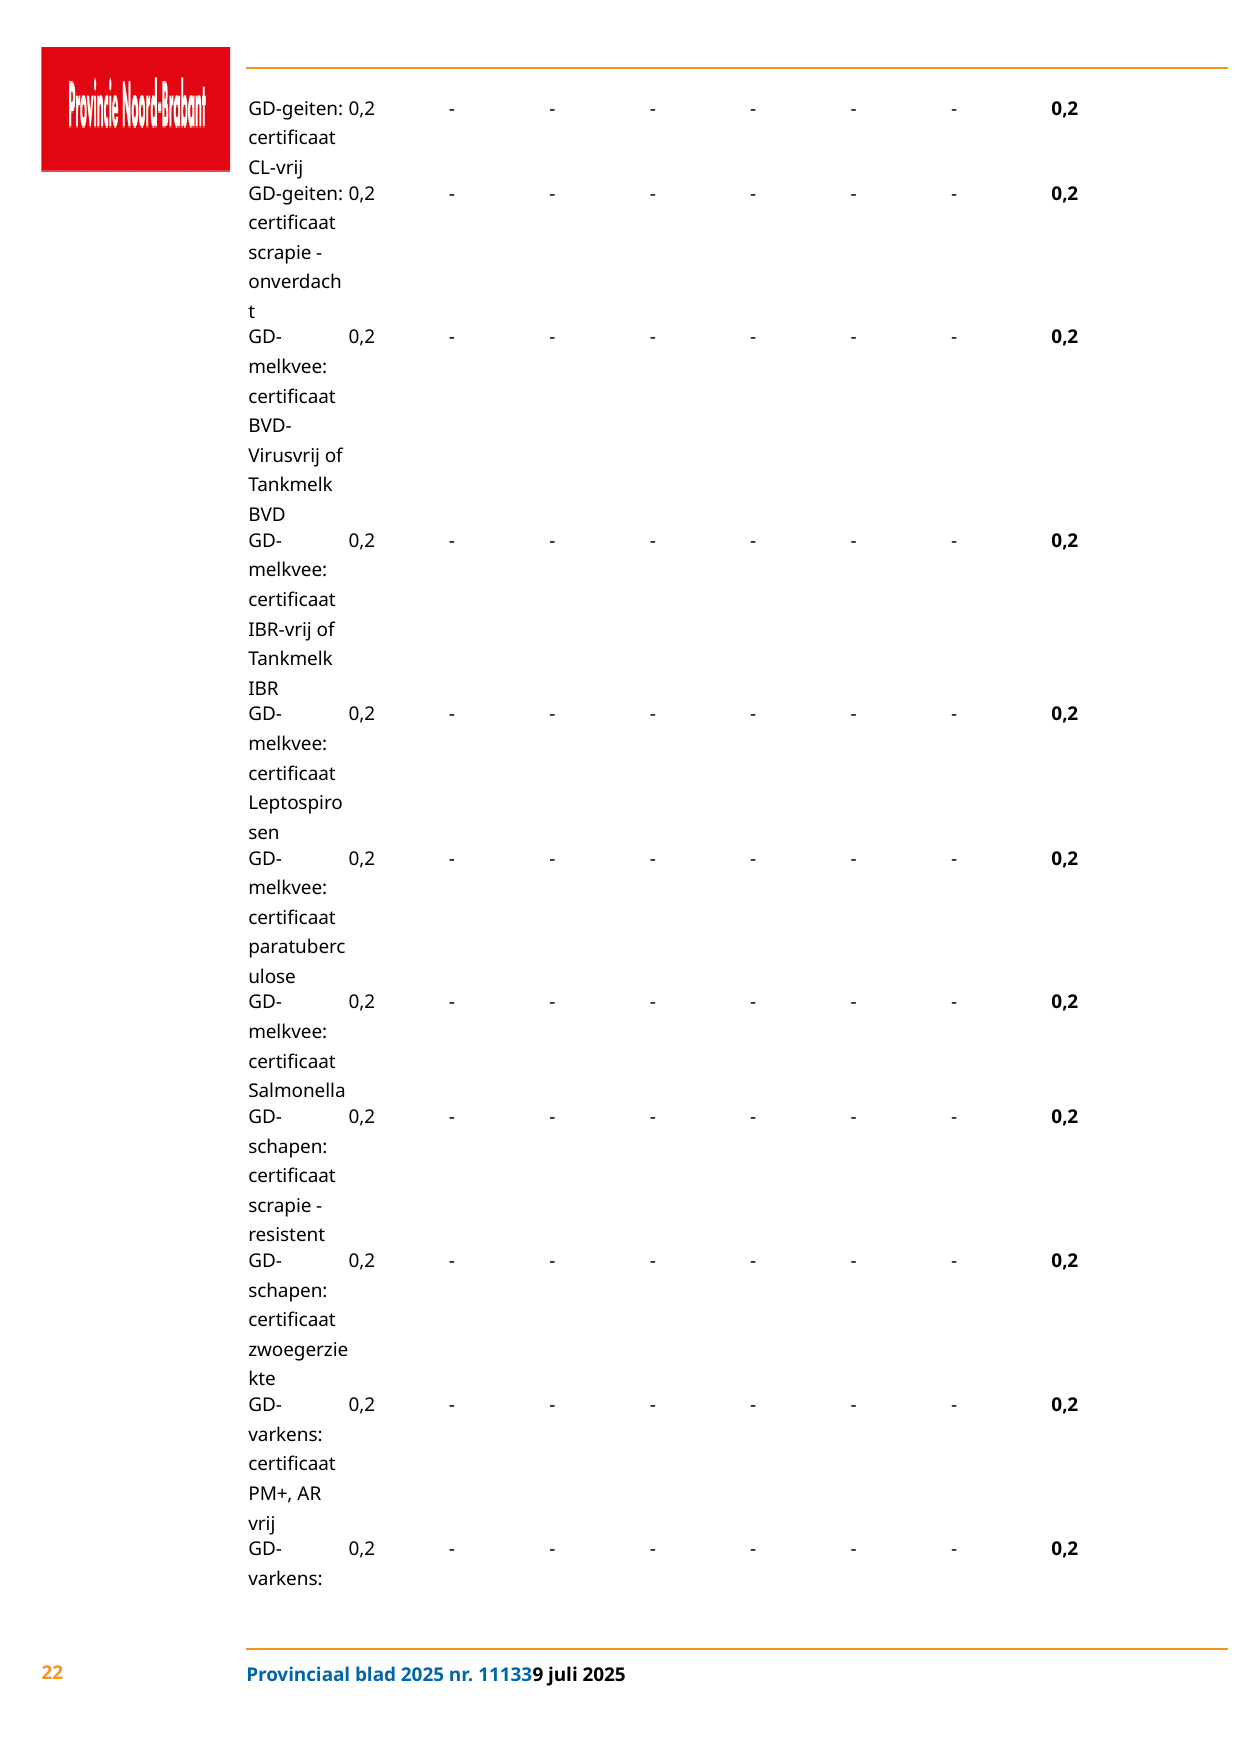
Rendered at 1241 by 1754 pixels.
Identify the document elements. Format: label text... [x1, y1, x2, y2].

table_cell - [750, 527, 850, 701]
table_cell GD-melkvee: certificaat Leptospirosen [248, 701, 348, 845]
table_cell - [951, 324, 1051, 527]
table_cell GD-geiten: certificaat CL-vrij [248, 95, 348, 180]
table_cell - [850, 527, 951, 701]
table_cell - [549, 845, 649, 989]
table_cell - [951, 1391, 1051, 1535]
table_cell - [850, 1535, 951, 1591]
table_cell - [549, 527, 649, 701]
table_cell - [449, 1391, 549, 1535]
table_cell - [951, 989, 1051, 1103]
table_cell GD-varkens: certificaat PM+, AR vrij [248, 1391, 348, 1535]
table_cell - [850, 95, 951, 180]
table_cell - [850, 989, 951, 1103]
table_cell - [549, 1535, 649, 1591]
table_cell 0,2 [348, 1247, 449, 1391]
table_cell - [750, 1103, 850, 1247]
table_cell - [850, 1247, 951, 1391]
table_cell 0,2 [348, 1391, 449, 1535]
table_cell - [850, 1103, 951, 1247]
table_cell - [650, 1103, 750, 1247]
table_cell 0,2 [348, 701, 449, 845]
table_cell - [750, 989, 850, 1103]
table_cell 0,2 [348, 1535, 449, 1591]
table_cell GD-geiten: certificaat scrapie - onverdacht [248, 180, 348, 324]
table_cell - [549, 1391, 649, 1535]
table_cell - [650, 95, 750, 180]
table_cell - [449, 527, 549, 701]
table_cell - [650, 527, 750, 701]
table_cell - [650, 701, 750, 845]
table_cell - [650, 180, 750, 324]
table_cell - [750, 701, 850, 845]
table_cell - [449, 1247, 549, 1391]
table_cell 0,2 [1051, 845, 1152, 989]
table_cell - [449, 95, 549, 180]
table_cell GD-schapen: certificaat scrapie - resistent [248, 1103, 348, 1247]
table_cell - [549, 989, 649, 1103]
table_cell - [449, 989, 549, 1103]
table_cell - [750, 95, 850, 180]
table_cell - [650, 845, 750, 989]
table_cell 0,2 [348, 527, 449, 701]
table_cell 0,2 [1051, 527, 1152, 701]
table_cell - [449, 701, 549, 845]
table_cell - [549, 701, 649, 845]
table_cell 0,2 [348, 1103, 449, 1247]
table_cell - [750, 180, 850, 324]
table_cell - [549, 324, 649, 527]
table_cell 0,2 [1051, 1247, 1152, 1391]
table_cell - [951, 1247, 1051, 1391]
table_cell - [549, 180, 649, 324]
table_cell - [951, 527, 1051, 701]
table_cell - [549, 1103, 649, 1247]
table_cell - [750, 1247, 850, 1391]
table_cell 0,2 [1051, 324, 1152, 527]
table_cell - [750, 1535, 850, 1591]
table_cell - [951, 1103, 1051, 1247]
table_cell GD-melkvee: certificaat paratuberculose [248, 845, 348, 989]
table_cell - [850, 845, 951, 989]
table_cell - [951, 845, 1051, 989]
table_cell - [750, 324, 850, 527]
table_cell 0,2 [1051, 1535, 1152, 1591]
table_cell - [650, 989, 750, 1103]
table_cell - [549, 95, 649, 180]
table_cell 0,2 [1051, 180, 1152, 324]
table_cell - [750, 1391, 850, 1535]
table_cell - [449, 1103, 549, 1247]
table_cell - [850, 701, 951, 845]
table_cell - [951, 701, 1051, 845]
table_cell - [650, 324, 750, 527]
table_cell 0,2 [348, 180, 449, 324]
table_cell GD-melkvee: certificaat Salmonella [248, 989, 348, 1103]
table_cell GD-varkens: [248, 1535, 348, 1591]
table_cell - [650, 1391, 750, 1535]
table_cell - [449, 324, 549, 527]
table_cell 0,2 [1051, 95, 1152, 180]
table_cell - [549, 1247, 649, 1391]
table_cell - [449, 1535, 549, 1591]
table_cell GD-schapen: certificaat zwoegerziekte [248, 1247, 348, 1391]
table_cell - [850, 1391, 951, 1535]
table_cell - [850, 180, 951, 324]
table_cell 0,2 [348, 95, 449, 180]
table_cell 0,2 [348, 845, 449, 989]
table_cell - [951, 1535, 1051, 1591]
table_cell 0,2 [348, 989, 449, 1103]
table_cell - [951, 95, 1051, 180]
picture [41, 47, 231, 172]
table_cell 0,2 [1051, 989, 1152, 1103]
table_cell - [650, 1535, 750, 1591]
table_cell - [951, 180, 1051, 324]
table_cell GD-melkvee: certificaat IBR-vrij of Tankmelk IBR [248, 527, 348, 701]
table_cell - [449, 845, 549, 989]
table_cell 0,2 [1051, 701, 1152, 845]
table_cell - [850, 324, 951, 527]
table_cell - [449, 180, 549, 324]
table_cell 0,2 [1051, 1103, 1152, 1247]
table_cell - [750, 845, 850, 989]
table_cell - [650, 1247, 750, 1391]
table_cell 0,2 [348, 324, 449, 527]
table_cell 0,2 [1051, 1391, 1152, 1535]
table_cell GD-melkvee: certificaat BVD-Virusvrij of Tankmelk BVD [248, 324, 348, 527]
